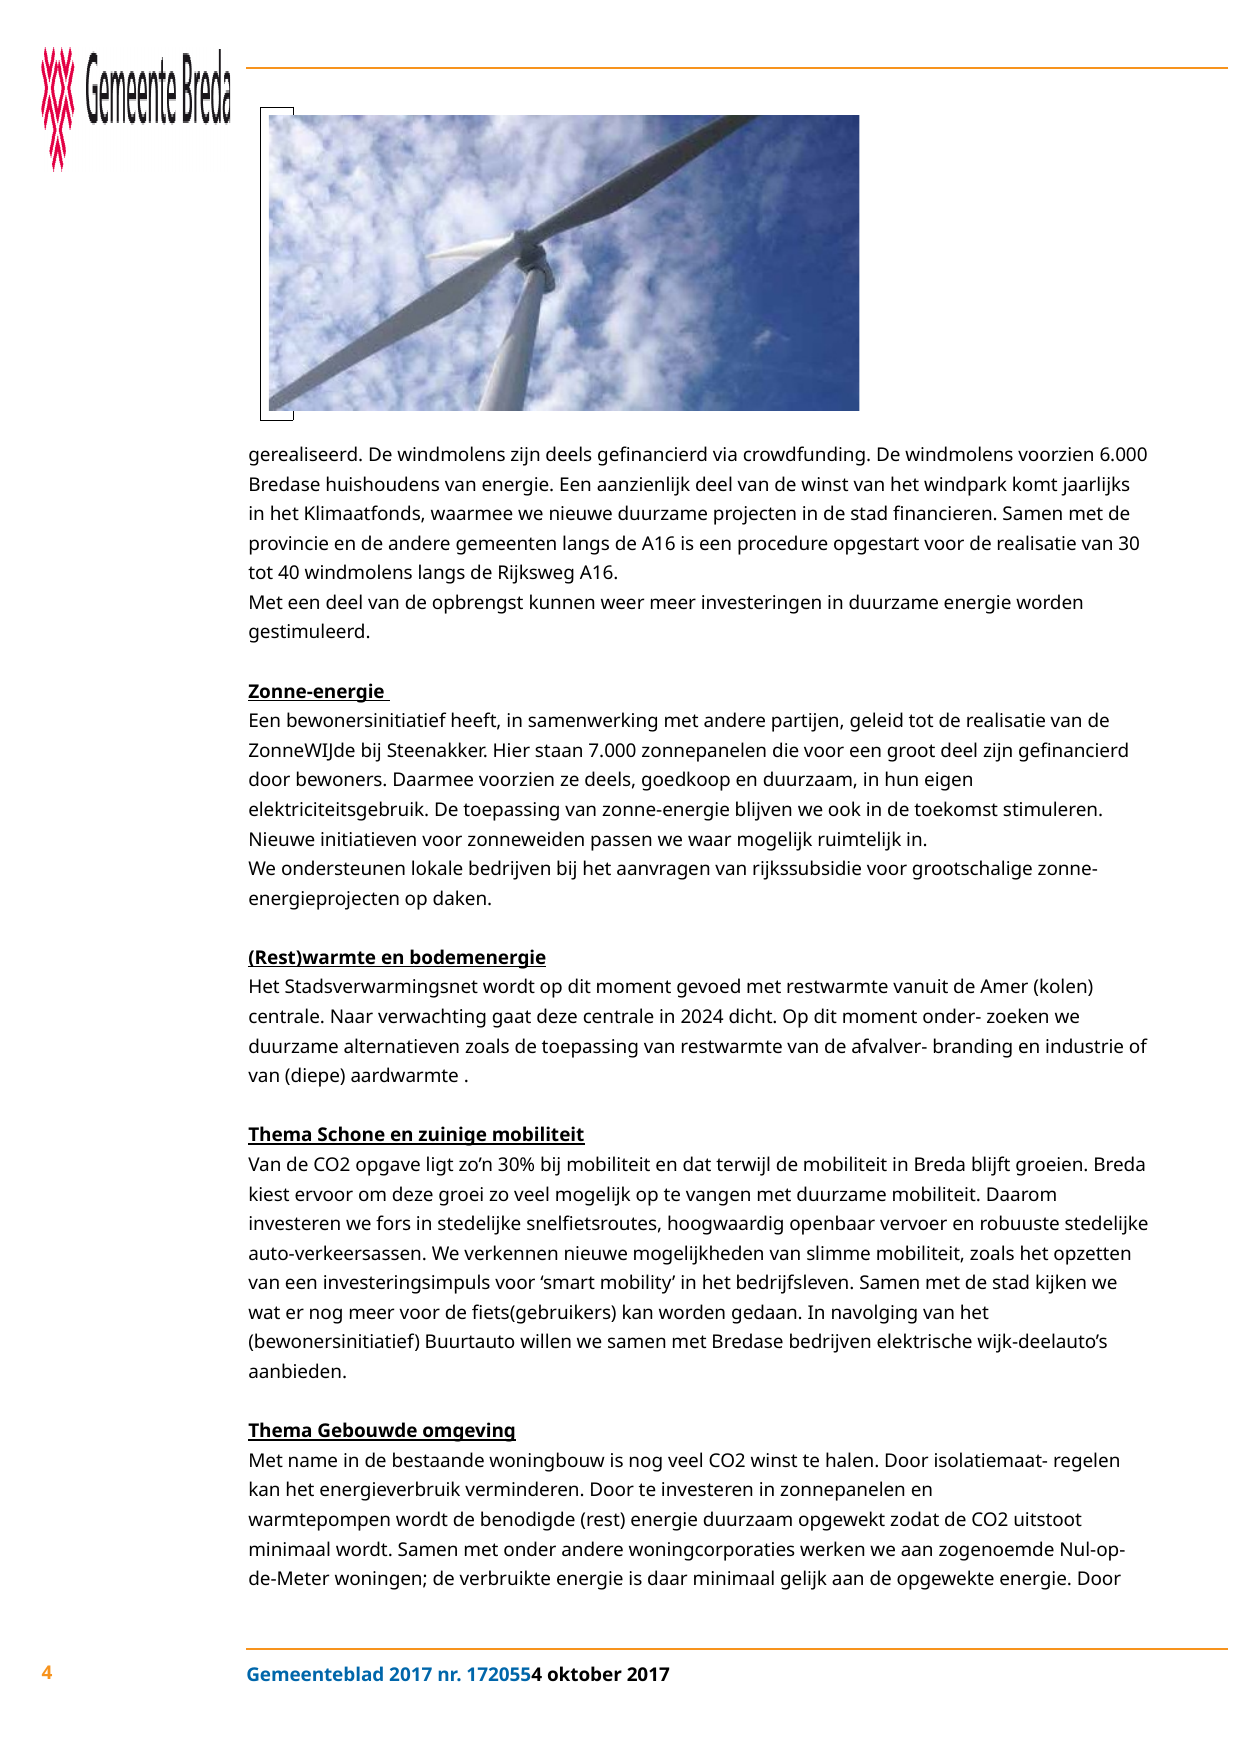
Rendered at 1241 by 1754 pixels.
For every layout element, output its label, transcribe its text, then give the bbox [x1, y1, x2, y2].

picture [41, 47, 231, 172]
text Thema Schone en zuinige mobiliteit [248, 1122, 1152, 1147]
text Zonne-energie [248, 678, 1152, 704]
text gerealiseerd. De windmolens zijn deels gefinancierd via crowdfunding. De windmolens voorzien 6.000 Bredase huishoudens van energie. Een aanzienlijk deel van de winst van het windpark komt jaarlijks in het Klimaatfonds, waarmee we nieuwe duurzame projecten in de stad financieren. Samen met de provincie en de andere gemeenten langs de A16 is een procedure opgestart voor de realisatie van 30 tot 40 windmolens langs de Rijksweg A16. [248, 441, 1152, 585]
text Met name in de bestaande woningbouw is nog veel CO2 winst te halen. Door isolatiemaat- regelen kan het energieverbruik verminderen. Door te investeren in zonnepanelen en [248, 1447, 1152, 1502]
picture [268, 115, 860, 411]
text (Rest)warmte en bodemenergie [248, 944, 1152, 970]
text warmtepompen wordt de benodigde (rest) energie duurzaam opgewekt zodat de CO2 uitstoot minimaal wordt. Samen met onder andere woningcorporaties werken we aan zogenoemde Nul-op-de-Meter woningen; de verbruikte energie is daar minimaal gelijk aan de opgewekte energie. Door [248, 1506, 1152, 1591]
text We ondersteunen lokale bedrijven bij het aanvragen van rijkssubsidie voor grootschalige zonne-energieprojecten op daken. [248, 855, 1152, 911]
text Met een deel van de opbrengst kunnen weer meer investeringen in duurzame energie worden gestimuleerd. [248, 589, 1152, 644]
text Een bewonersinitiatief heeft, in samenwerking met andere partijen, geleid tot de realisatie van de ZonneWIJde bij Steenakker. Hier staan 7.000 zonnepanelen die voor een groot deel zijn gefinancierd door bewoners. Daarmee voorzien ze deels, goedkoop en duurzaam, in hun eigen elektriciteitsgebruik. De toepassing van zonne-energie blijven we ook in de toekomst stimuleren. Nieuwe initiatieven voor zonneweiden passen we waar mogelijk ruimtelijk in. [248, 707, 1152, 852]
text Thema Gebouwde omgeving [248, 1417, 1152, 1443]
text Het Stadsverwarmingsnet wordt op dit moment gevoed met restwarmte vanuit de Amer (kolen) centrale. Naar verwachting gaat deze centrale in 2024 dicht. Op dit moment onder- zoeken we duurzame alternatieven zoals de toepassing van restwarmte van de afvalver- branding en industrie of van (diepe) aardwarmte . [248, 974, 1152, 1088]
text Van de CO2 opgave ligt zo’n 30% bij mobiliteit en dat terwijl de mobiliteit in Breda blijft groeien. Breda kiest ervoor om deze groei zo veel mogelijk op te vangen met duurzame mobiliteit. Daarom investeren we fors in stedelijke snelfietsroutes, hoogwaardig openbaar vervoer en robuuste stedelijke auto-verkeersassen. We verkennen nieuwe mogelijkheden van slimme mobiliteit, zoals het opzetten van een investeringsimpuls voor ‘smart mobility’ in het bedrijfsleven. Samen met de stad kijken we wat er nog meer voor de fiets(gebruikers) kan worden gedaan. In navolging van het (bewonersinitiatief) Buurtauto willen we samen met Bredase bedrijven elektrische wijk-deelauto’s aanbieden. [248, 1151, 1152, 1384]
